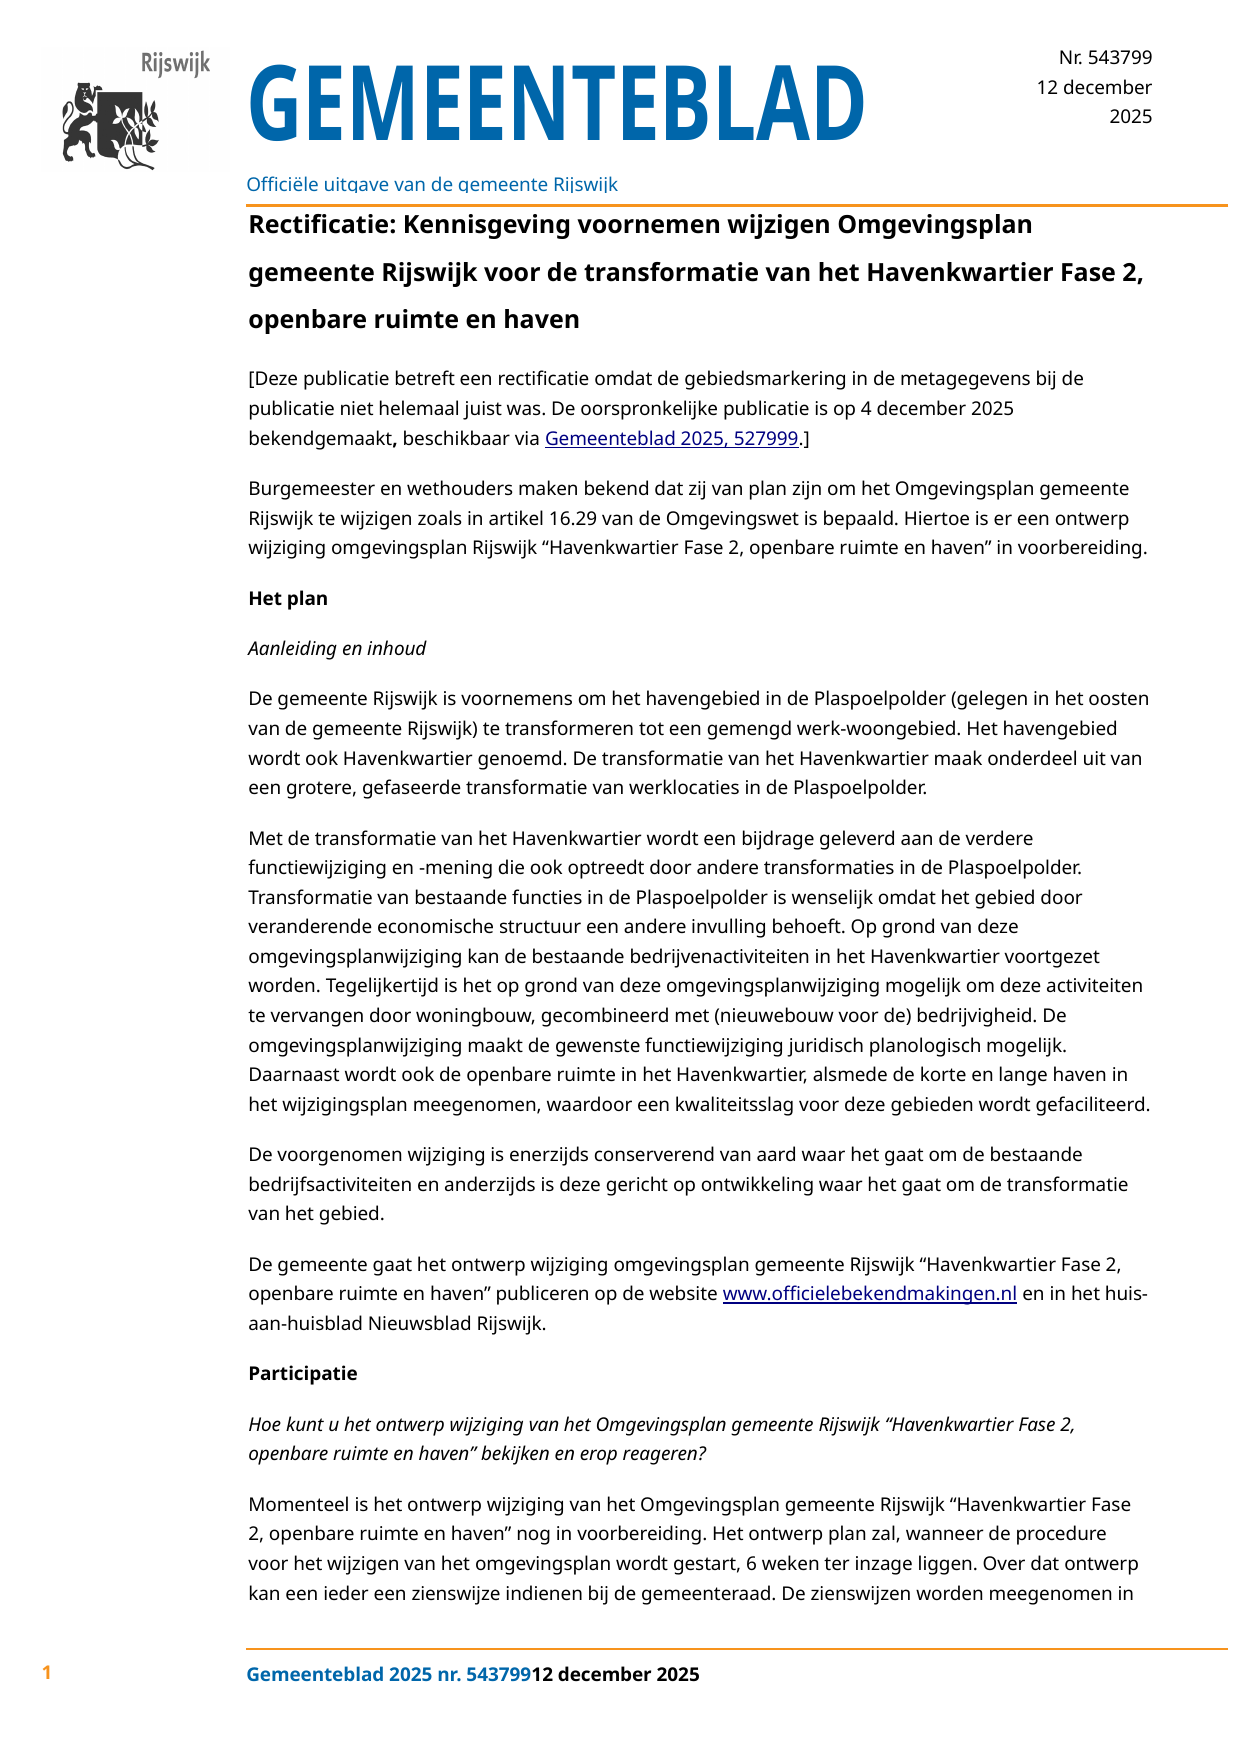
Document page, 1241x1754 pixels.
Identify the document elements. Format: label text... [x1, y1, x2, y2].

text Hoe kunt u het ontwerp wijziging van het Omgevingsplan gemeente Rijswijk “Havenkwartier Fase 2, openbare ruimte en haven” bekijken en erop reageren? [248, 1411, 1152, 1466]
text Burgemeester en wethouders maken bekend dat zij van plan zijn om het Omgevingsplan gemeente Rijswijk te wijzigen zoals in artikel 16.29 van de Omgevingswet is bepaald. Hiertoe is er een ontwerp wijziging omgevingsplan Rijswijk “Havenkwartier Fase 2, openbare ruimte en haven” in voorbereiding. [248, 475, 1152, 560]
text De voorgenomen wijziging is enerzijds conserverend van aard waar het gaat om de bestaande bedrijfsactiviteiten en anderzijds is deze gericht op ontwikkeling waar het gaat om de transformatie van het gebied. [248, 1141, 1152, 1226]
text De gemeente Rijswijk is voornemens om het havengebied in de Plaspoelpolder (gelegen in het oosten van de gemeente Rijswijk) te transformeren tot een gemengd werk-woongebied. Het havengebied wordt ook Havenkwartier genoemd. De transformatie van het Havenkwartier maak onderdeel uit van een grotere, gefaseerde transformatie van werklocaties in de Plaspoelpolder. [248, 686, 1152, 800]
text Aanleiding en inhoud [248, 635, 1152, 661]
text Momenteel is het ontwerp wijziging van het Omgevingsplan gemeente Rijswijk “Havenkwartier Fase 2, openbare ruimte en haven” nog in voorbereiding. Het ontwerp plan zal, wanneer de procedure voor het wijzigen van het omgevingsplan wordt gestart, 6 weken ter inzage liggen. Over dat ontwerp kan een ieder een zienswijze indienen bij de gemeenteraad. De zienswijzen worden meegenomen in [248, 1491, 1152, 1605]
text Rectificatie: Kennisgeving voornemen wijzigen Omgevingsplan gemeente Rijswijk voor de transformatie van het Havenkwartier Fase 2, openbare ruimte en haven [248, 207, 1152, 336]
text De gemeente gaat het ontwerp wijziging omgevingsplan gemeente Rijswijk “Havenkwartier Fase 2, openbare ruimte en haven” publiceren op de website www.officielebekendmakingen.nl en in het huis-aan-huisblad Nieuwsblad Rijswijk. [248, 1251, 1152, 1336]
text Met de transformatie van het Havenkwartier wordt een bijdrage geleverd aan de verdere functiewijziging en -mening die ook optreedt door andere transformaties in de Plaspoelpolder. Transformatie van bestaande functies in de Plaspoelpolder is wenselijk omdat het gebied door veranderende economische structuur een andere invulling behoeft. Op grond van deze omgevingsplanwijziging kan de bestaande bedrijvenactiviteiten in het Havenkwartier voortgezet worden. Tegelijkertijd is het op grond van deze omgevingsplanwijziging mogelijk om deze activiteiten te vervangen door woningbouw, gecombineerd met (nieuwebouw voor de) bedrijvigheid. De omgevingsplanwijziging maakt de gewenste functiewijziging juridisch planologisch mogelijk. Daarnaast wordt ook de openbare ruimte in het Havenkwartier, alsmede de korte en lange haven in het wijzigingsplan meegenomen, waardoor een kwaliteitsslag voor deze gebieden wordt gefaciliteerd. [248, 825, 1152, 1117]
text Participatie [248, 1361, 1152, 1386]
picture [41, 47, 231, 172]
text [Deze publicatie betreft een rectificatie omdat de gebiedsmarkering in de metagegevens bij de publicatie niet helemaal juist was. De oorspronkelijke publicatie is op 4 december 2025 bekendgemaakt, beschikbaar via Gemeenteblad 2025, 527999.] [248, 366, 1152, 450]
text Het plan [248, 585, 1152, 610]
